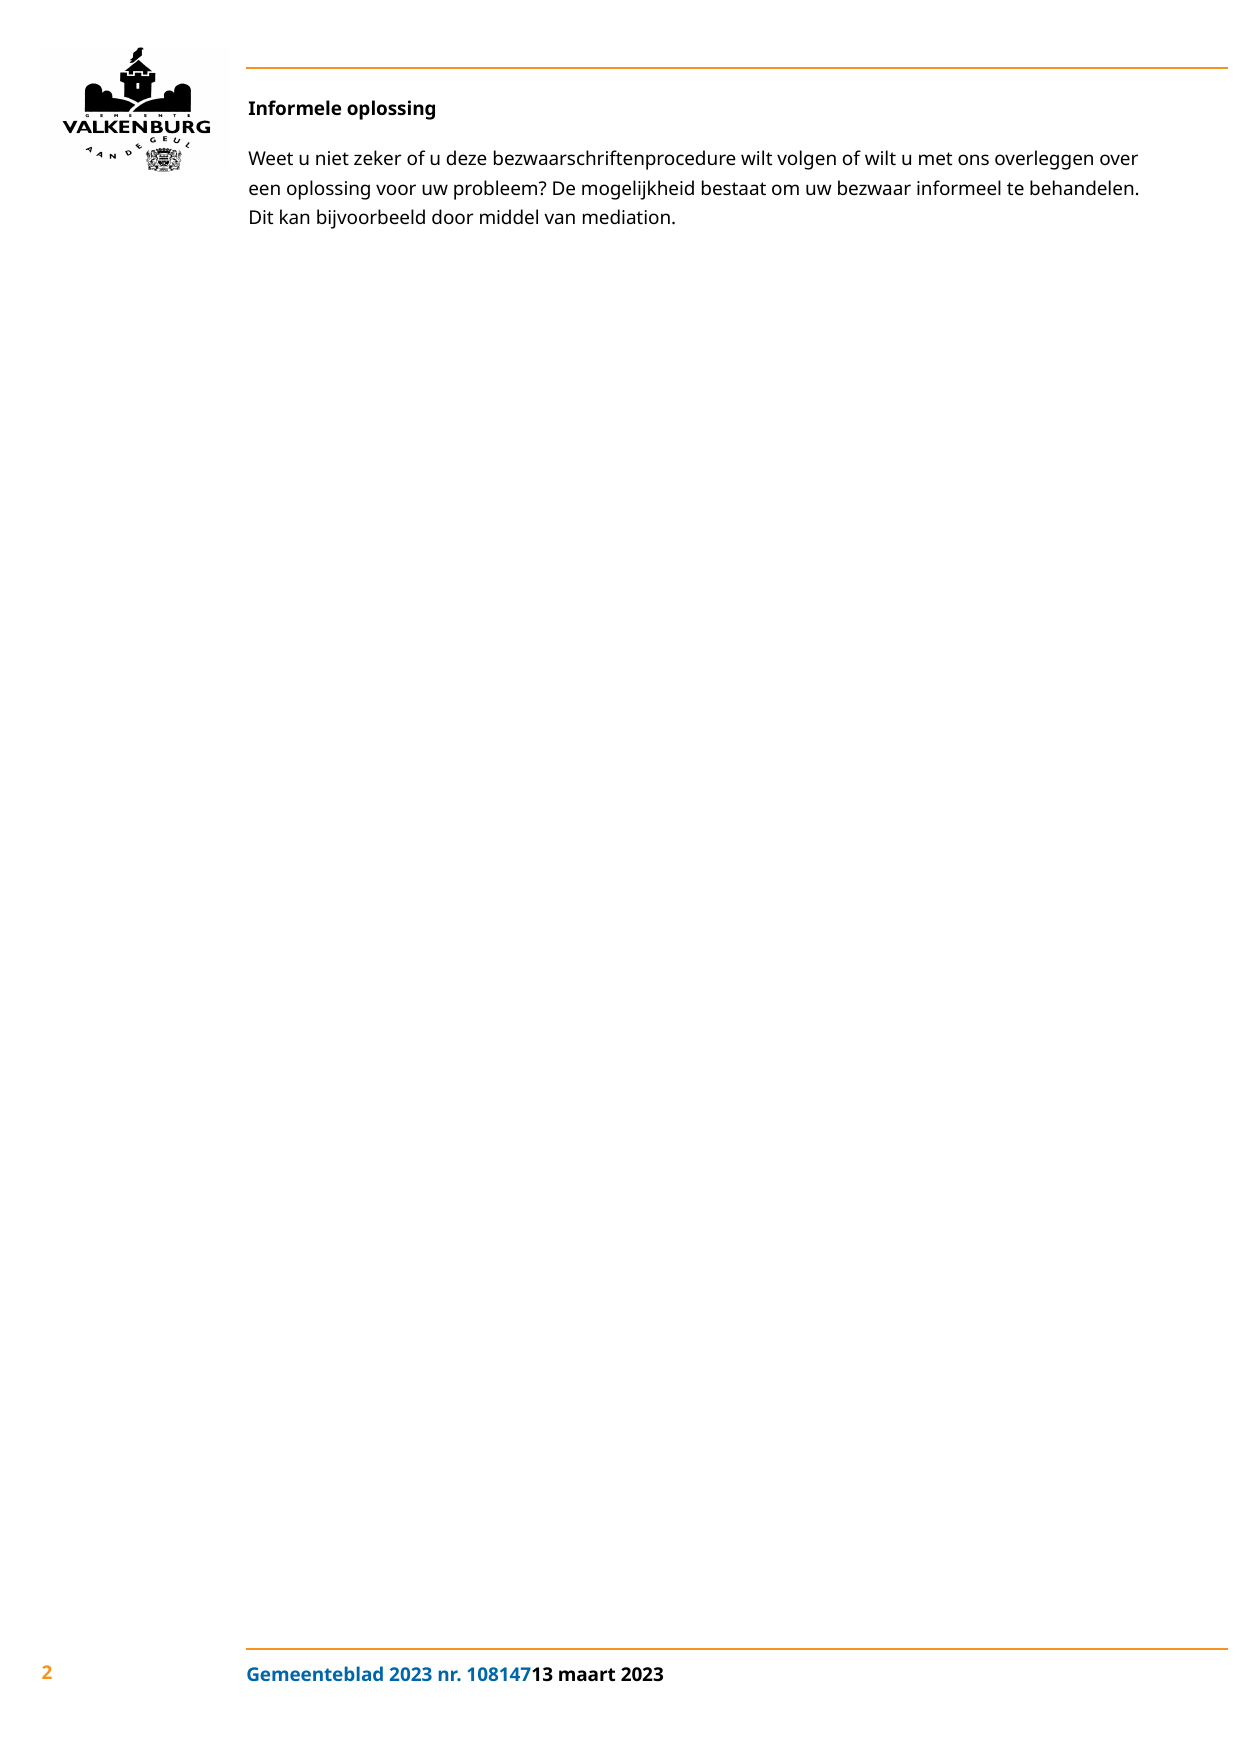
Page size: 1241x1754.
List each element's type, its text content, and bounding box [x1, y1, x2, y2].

text Weet u niet zeker of u deze bezwaarschriftenprocedure wilt volgen of wilt u met ons overleggen over een oplossing voor uw probleem? De mogelijkheid bestaat om uw bezwaar informeel te behandelen. Dit kan bijvoorbeeld door middel van mediation. [248, 145, 1152, 230]
picture [41, 47, 231, 172]
text Informele oplossing [248, 95, 1152, 121]
